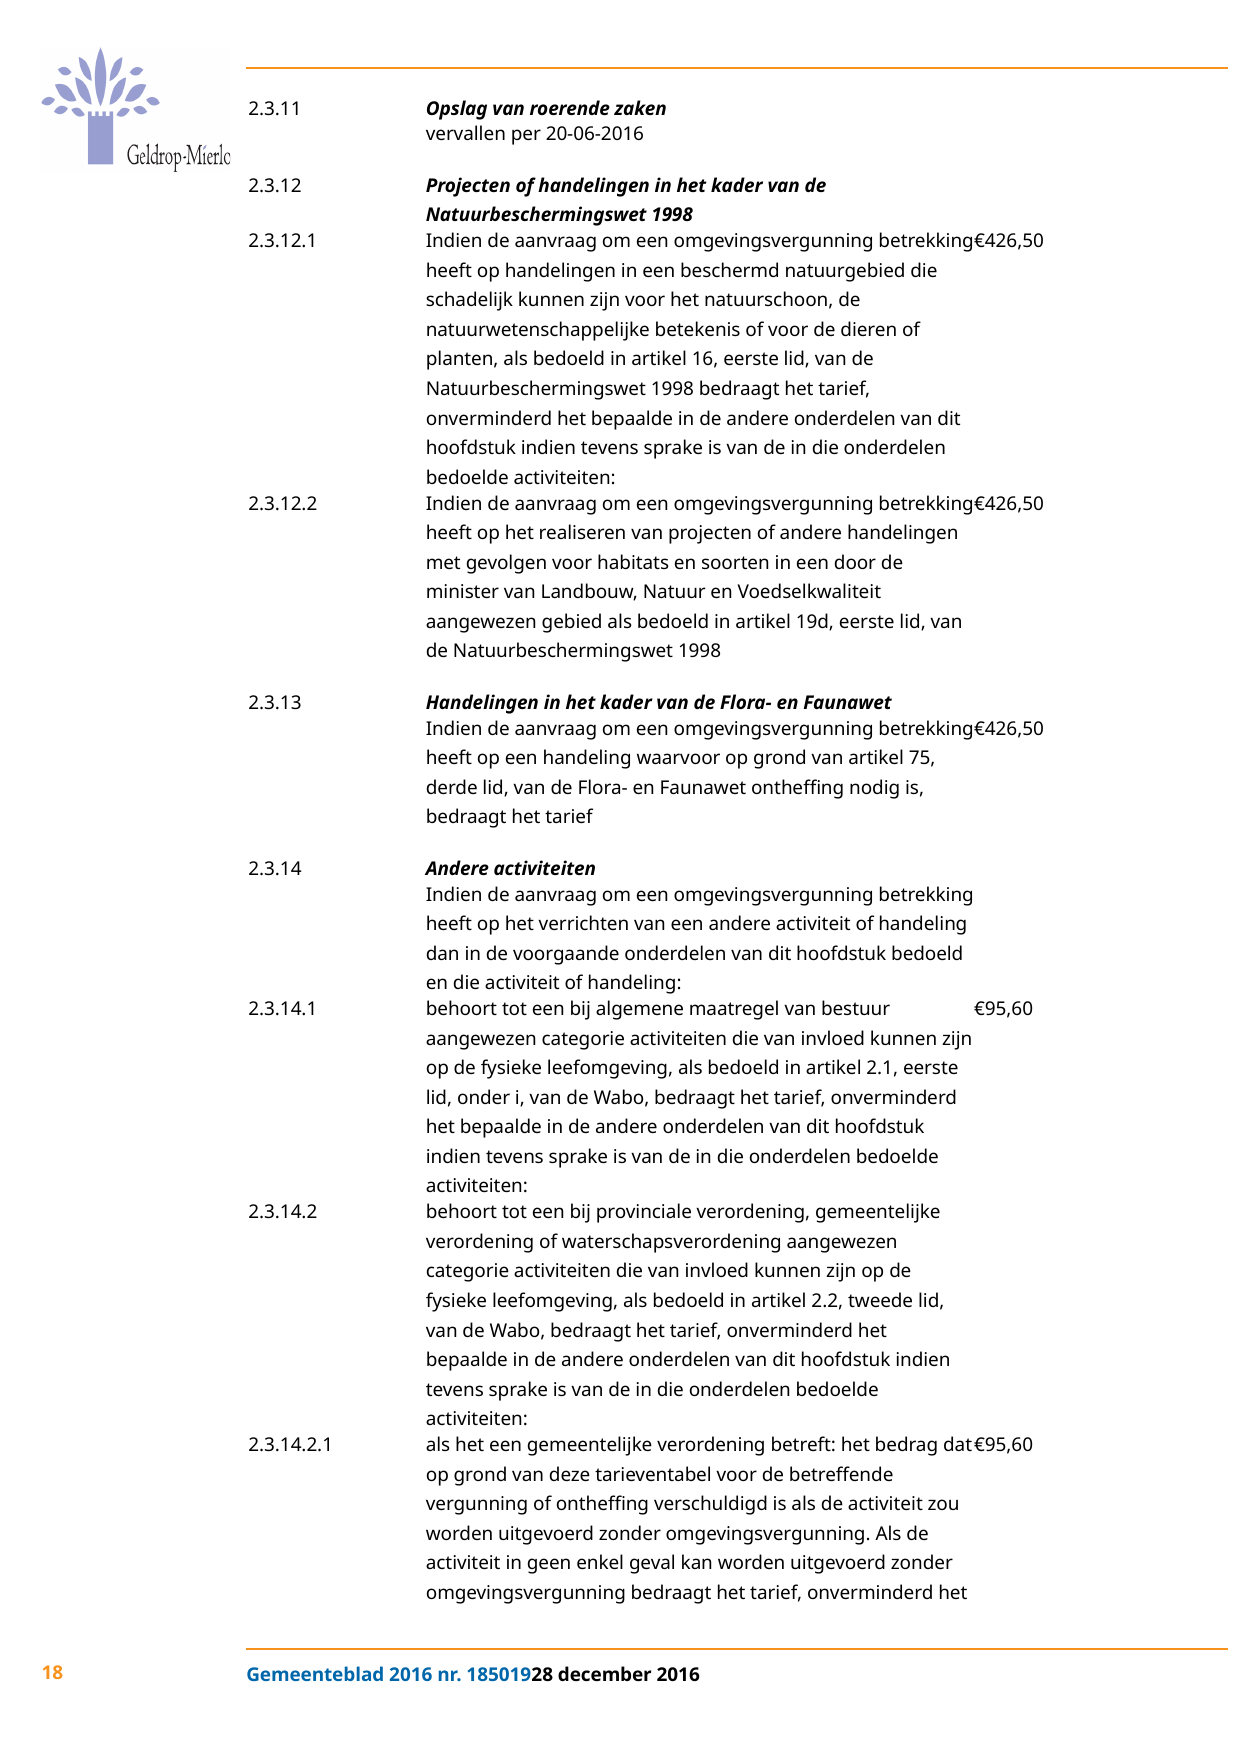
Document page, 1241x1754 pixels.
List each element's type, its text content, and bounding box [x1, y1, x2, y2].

table_cell 2.3.14.2 [248, 1199, 426, 1431]
table_cell Opslag van roerende zaken [426, 95, 974, 121]
table_cell [248, 715, 426, 829]
table_cell 2.3.12 [248, 172, 426, 227]
table_cell behoort tot een bij algemene maatregel van bestuur aangewezen categorie activiteiten die van invloed kunnen zijn op de fysieke leefomgeving, als bedoeld in artikel 2.1, eerste lid, onder i, van de Wabo, bedraagt het tarief, onverminderd het bepaalde in de andere onderdelen van dit hoofdstuk indien tevens sprake is van de in die onderdelen bedoelde activiteiten: [426, 995, 974, 1198]
table_cell 2.3.14.1 [248, 995, 426, 1198]
table_cell [974, 829, 1152, 855]
table_cell [974, 881, 1152, 995]
table_cell [248, 881, 426, 995]
table_cell 2.3.14 [248, 855, 426, 881]
table_cell Indien de aanvraag om een omgevingsvergunning betrekking heeft op het realiseren van projecten of andere handelingen met gevolgen voor habitats en soorten in een door de minister van Landbouw, Natuur en Voedselkwaliteit aangewezen gebied als bedoeld in artikel 19d, eerste lid, van de Natuurbeschermingswet 1998 [426, 490, 974, 663]
table_cell als het een gemeentelijke verordening betreft: het bedrag dat op grond van deze tarieventabel voor de betreffende vergunning of ontheffing verschuldigd is als de activiteit zou worden uitgevoerd zonder omgevingsvergunning. Als de activiteit in geen enkel geval kan worden uitgevoerd zonder omgevingsvergunning bedraagt het tarief, onverminderd het [426, 1431, 974, 1605]
picture [41, 47, 231, 172]
table_cell [248, 121, 426, 146]
table_cell [248, 663, 426, 689]
table_cell vervallen per 20-06-2016 [426, 121, 974, 146]
table_cell Handelingen in het kader van de Flora- en Faunawet [426, 689, 974, 715]
table_cell [974, 95, 1152, 121]
table_cell 2.3.12.2 [248, 490, 426, 663]
table_cell €426,50 [974, 227, 1152, 490]
table_cell [974, 121, 1152, 146]
table_cell [974, 855, 1152, 881]
table_cell 2.3.11 [248, 95, 426, 121]
table_cell 2.3.13 [248, 689, 426, 715]
table_cell [248, 146, 426, 172]
table_cell Andere activiteiten [426, 855, 974, 881]
table_cell Indien de aanvraag om een omgevingsvergunning betrekking heeft op het verrichten van een andere activiteit of handeling dan in de voorgaande onderdelen van dit hoofdstuk bedoeld en die activiteit of handeling: [426, 881, 974, 995]
table_cell Indien de aanvraag om een omgevingsvergunning betrekking heeft op een handeling waarvoor op grond van artikel 75, derde lid, van de Flora- en Faunawet ontheffing nodig is, bedraagt het tarief [426, 715, 974, 829]
table_cell Projecten of handelingen in het kader van de Natuurbeschermingswet 1998 [426, 172, 974, 227]
table_cell [426, 829, 974, 855]
table_cell Indien de aanvraag om een omgevingsvergunning betrekking heeft op handelingen in een beschermd natuurgebied die schadelijk kunnen zijn voor het natuurschoon, de natuurwetenschappelijke betekenis of voor de dieren of planten, als bedoeld in artikel 16, eerste lid, van de Natuurbeschermingswet 1998 bedraagt het tarief, onverminderd het bepaalde in de andere onderdelen van dit hoofdstuk indien tevens sprake is van de in die onderdelen bedoelde activiteiten: [426, 227, 974, 490]
table_cell [248, 829, 426, 855]
table_cell €426,50 [974, 715, 1152, 829]
table_cell [974, 172, 1152, 227]
table_cell €95,60 [974, 995, 1152, 1198]
table_cell [426, 146, 974, 172]
table_cell 2.3.12.1 [248, 227, 426, 490]
table_cell behoort tot een bij provinciale verordening, gemeentelijke verordening of waterschapsverordening aangewezen categorie activiteiten die van invloed kunnen zijn op de fysieke leefomgeving, als bedoeld in artikel 2.2, tweede lid, van de Wabo, bedraagt het tarief, onverminderd het bepaalde in de andere onderdelen van dit hoofdstuk indien tevens sprake is van de in die onderdelen bedoelde activiteiten: [426, 1199, 974, 1431]
table_cell [974, 689, 1152, 715]
table_cell [974, 663, 1152, 689]
table_cell [426, 663, 974, 689]
table_cell €426,50 [974, 490, 1152, 663]
table_cell [974, 1199, 1152, 1431]
table_cell 2.3.14.2.1 [248, 1431, 426, 1605]
table_cell €95,60 [974, 1431, 1152, 1605]
table_cell [974, 146, 1152, 172]
